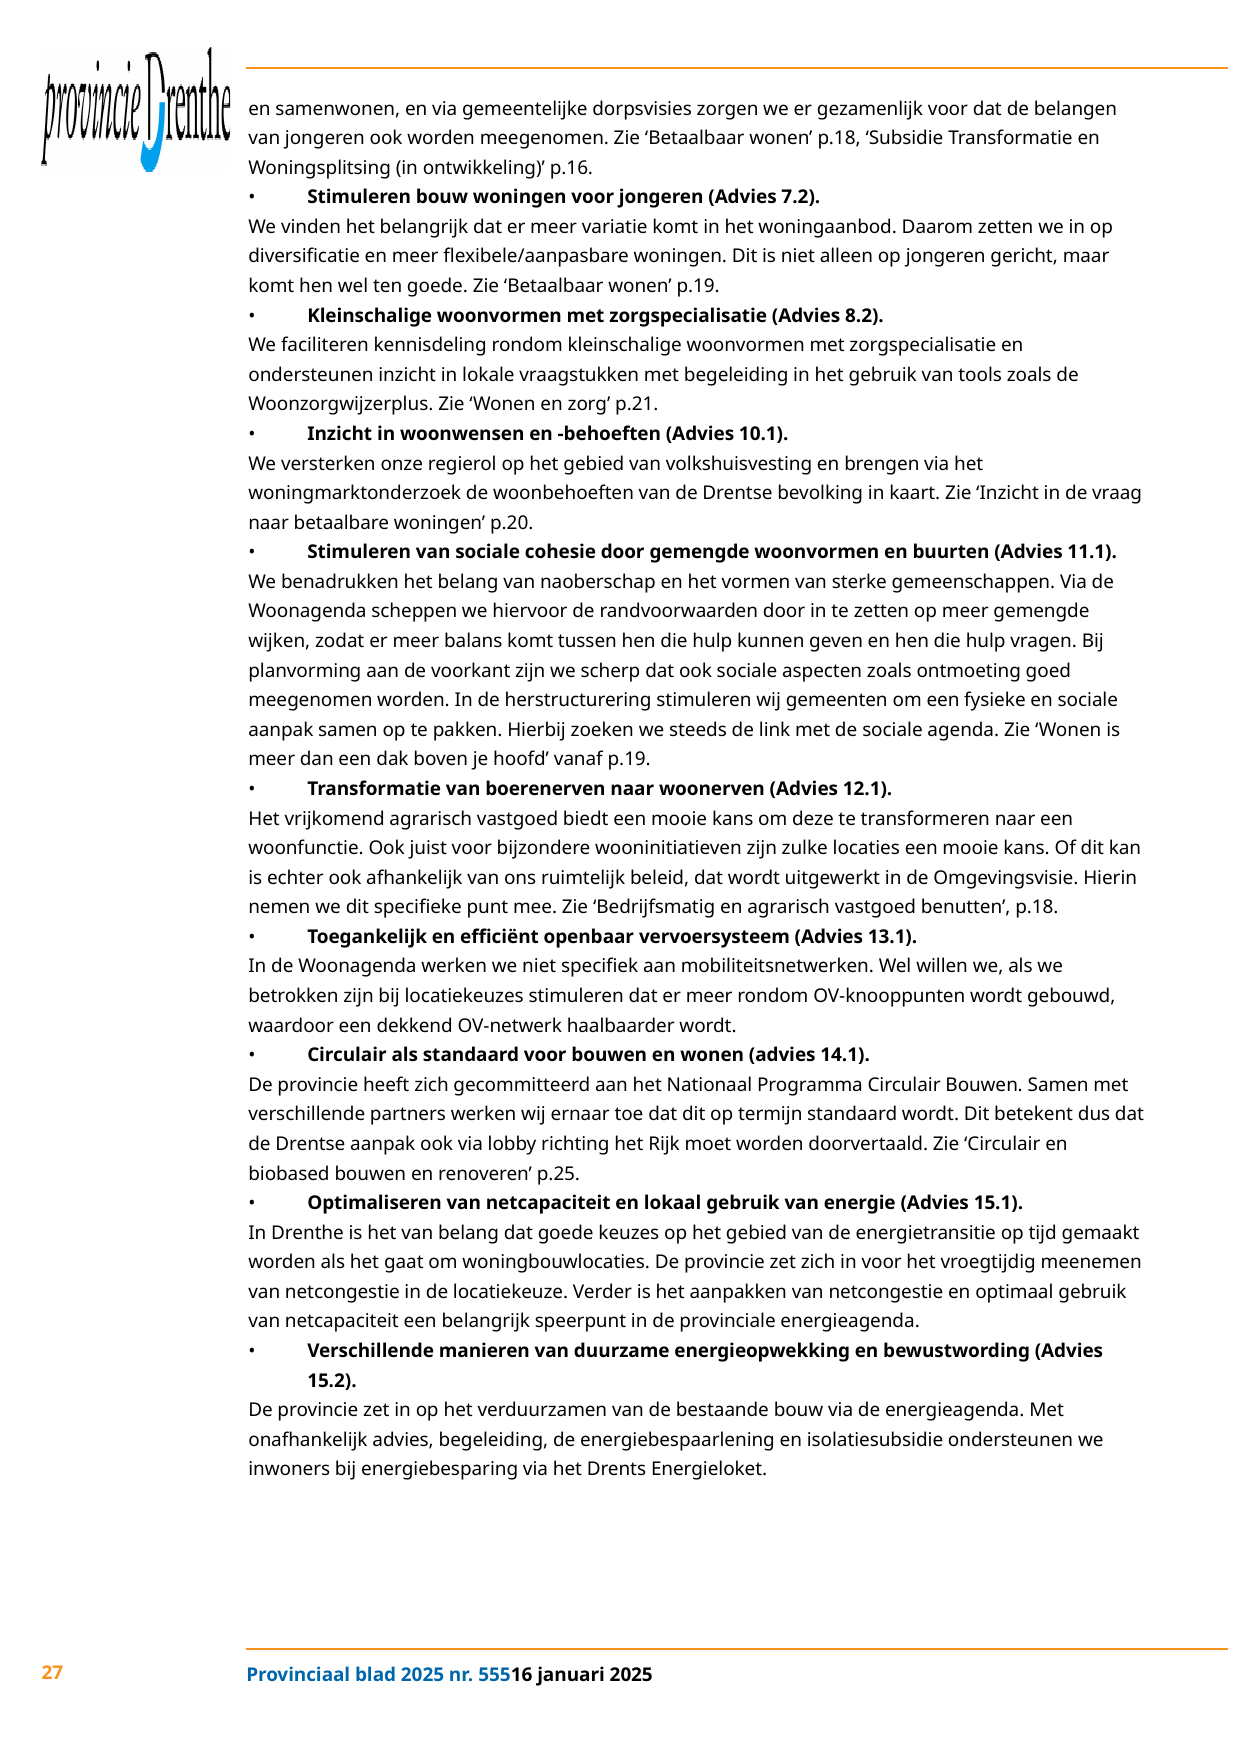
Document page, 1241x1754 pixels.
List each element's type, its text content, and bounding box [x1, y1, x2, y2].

text en samenwonen, en via gemeentelijke dorpsvisies zorgen we er gezamenlijk voor dat de belangen van jongeren ook worden meegenomen. Zie ‘Betaalbaar wonen’ p.18, ‘Subsidie Transformatie en Woningsplitsing (in ontwikkeling)’ p.16. [248, 95, 1152, 180]
text In Drenthe is het van belang dat goede keuzes op het gebied van de energietransitie op tijd gemaakt [248, 1219, 1152, 1245]
text De provincie zet in op het verduurzamen van de bestaande bouw via de energieagenda. Met onafhankelijk advies, begeleiding, de energiebespaarlening en isolatiesubsidie ondersteunen we inwoners bij energiebesparing via het Drents Energieloket. [248, 1396, 1152, 1481]
list Optimaliseren van netcapaciteit en lokaal gebruik van energie (Advies 15.1). [248, 1189, 1152, 1215]
text De provincie heeft zich gecommitteerd aan het Nationaal Programma Circulair Bouwen. Samen met verschillende partners werken wij ernaar toe dat dit op termijn standaard wordt. Dit betekent dus dat de Drentse aanpak ook via lobby richting het Rijk moet worden doorvertaald. Zie ‘Circulair en biobased bouwen en renoveren’ p.25. [248, 1071, 1152, 1186]
text We benadrukken het belang van naoberschap en het vormen van sterke gemeenschappen. Via de Woonagenda scheppen we hiervoor de randvoorwaarden door in te zetten op meer gemengde wijken, zodat er meer balans komt tussen hen die hulp kunnen geven en hen die hulp vragen. Bij planvorming aan de voorkant zijn we scherp dat ook sociale aspecten zoals ontmoeting goed meegenomen worden. In de herstructurering stimuleren wij gemeenten om een fysieke en sociale aanpak samen op te pakken. Hierbij zoeken we steeds de link met de sociale agenda. Zie ‘Wonen is meer dan een dak boven je hoofd’ vanaf p.19. [248, 568, 1152, 771]
text waardoor een dekkend OV-netwerk haalbaarder wordt. [248, 1012, 1152, 1038]
list Circulair als standaard voor bouwen en wonen (advies 14.1). [248, 1041, 1152, 1067]
list Kleinschalige woonvormen met zorgspecialisatie (Advies 8.2). [248, 302, 1152, 328]
list Verschillende manieren van duurzame energieopwekking en bewustwording (Advies 15.2). [248, 1337, 1152, 1393]
text Het vrijkomend agrarisch vastgoed biedt een mooie kans om deze te transformeren naar een woonfunctie. Ook juist voor bijzondere wooninitiatieven zijn zulke locaties een mooie kans. Of dit kan is echter ook afhankelijk van ons ruimtelijk beleid, dat wordt uitgewerkt in de Omgevingsvisie. Hierin nemen we dit specifieke punt mee. Zie ‘Bedrijfsmatig en agrarisch vastgoed benutten’, p.18. [248, 805, 1152, 919]
list Inzicht in woonwensen en -behoeften (Advies 10.1). [248, 420, 1152, 446]
text We versterken onze regierol op het gebied van volkshuisvesting en brengen via het woningmarktonderzoek de woonbehoeften van de Drentse bevolking in kaart. Zie ‘Inzicht in de vraag naar betaalbare woningen’ p.20. [248, 450, 1152, 535]
list Toegankelijk en efficiënt openbaar vervoersysteem (Advies 13.1). [248, 923, 1152, 949]
text worden als het gaat om woningbouwlocaties. De provincie zet zich in voor het vroegtijdig meenemen van netcongestie in de locatiekeuze. Verder is het aanpakken van netcongestie en optimaal gebruik van netcapaciteit een belangrijk speerpunt in de provinciale energieagenda. [248, 1248, 1152, 1333]
text In de Woonagenda werken we niet specifiek aan mobiliteitsnetwerken. Wel willen we, als we betrokken zijn bij locatiekeuzes stimuleren dat er meer rondom OV-knooppunten wordt gebouwd, [248, 953, 1152, 1008]
text We faciliteren kennisdeling rondom kleinschalige woonvormen met zorgspecialisatie en ondersteunen inzicht in lokale vraagstukken met begeleiding in het gebruik van tools zoals de Woonzorgwijzerplus. Zie ‘Wonen en zorg’ p.21. [248, 331, 1152, 416]
list Transformatie van boerenerven naar woonerven (Advies 12.1). [248, 775, 1152, 801]
picture [41, 47, 231, 172]
text We vinden het belangrijk dat er meer variatie komt in het woningaanbod. Daarom zetten we in op diversificatie en meer flexibele/aanpasbare woningen. Dit is niet alleen op jongeren gericht, maar komt hen wel ten goede. Zie ‘Betaalbaar wonen’ p.19. [248, 213, 1152, 298]
list Stimuleren bouw woningen voor jongeren (Advies 7.2). [248, 183, 1152, 209]
list Stimuleren van sociale cohesie door gemengde woonvormen en buurten (Advies 11.1). [248, 538, 1152, 564]
